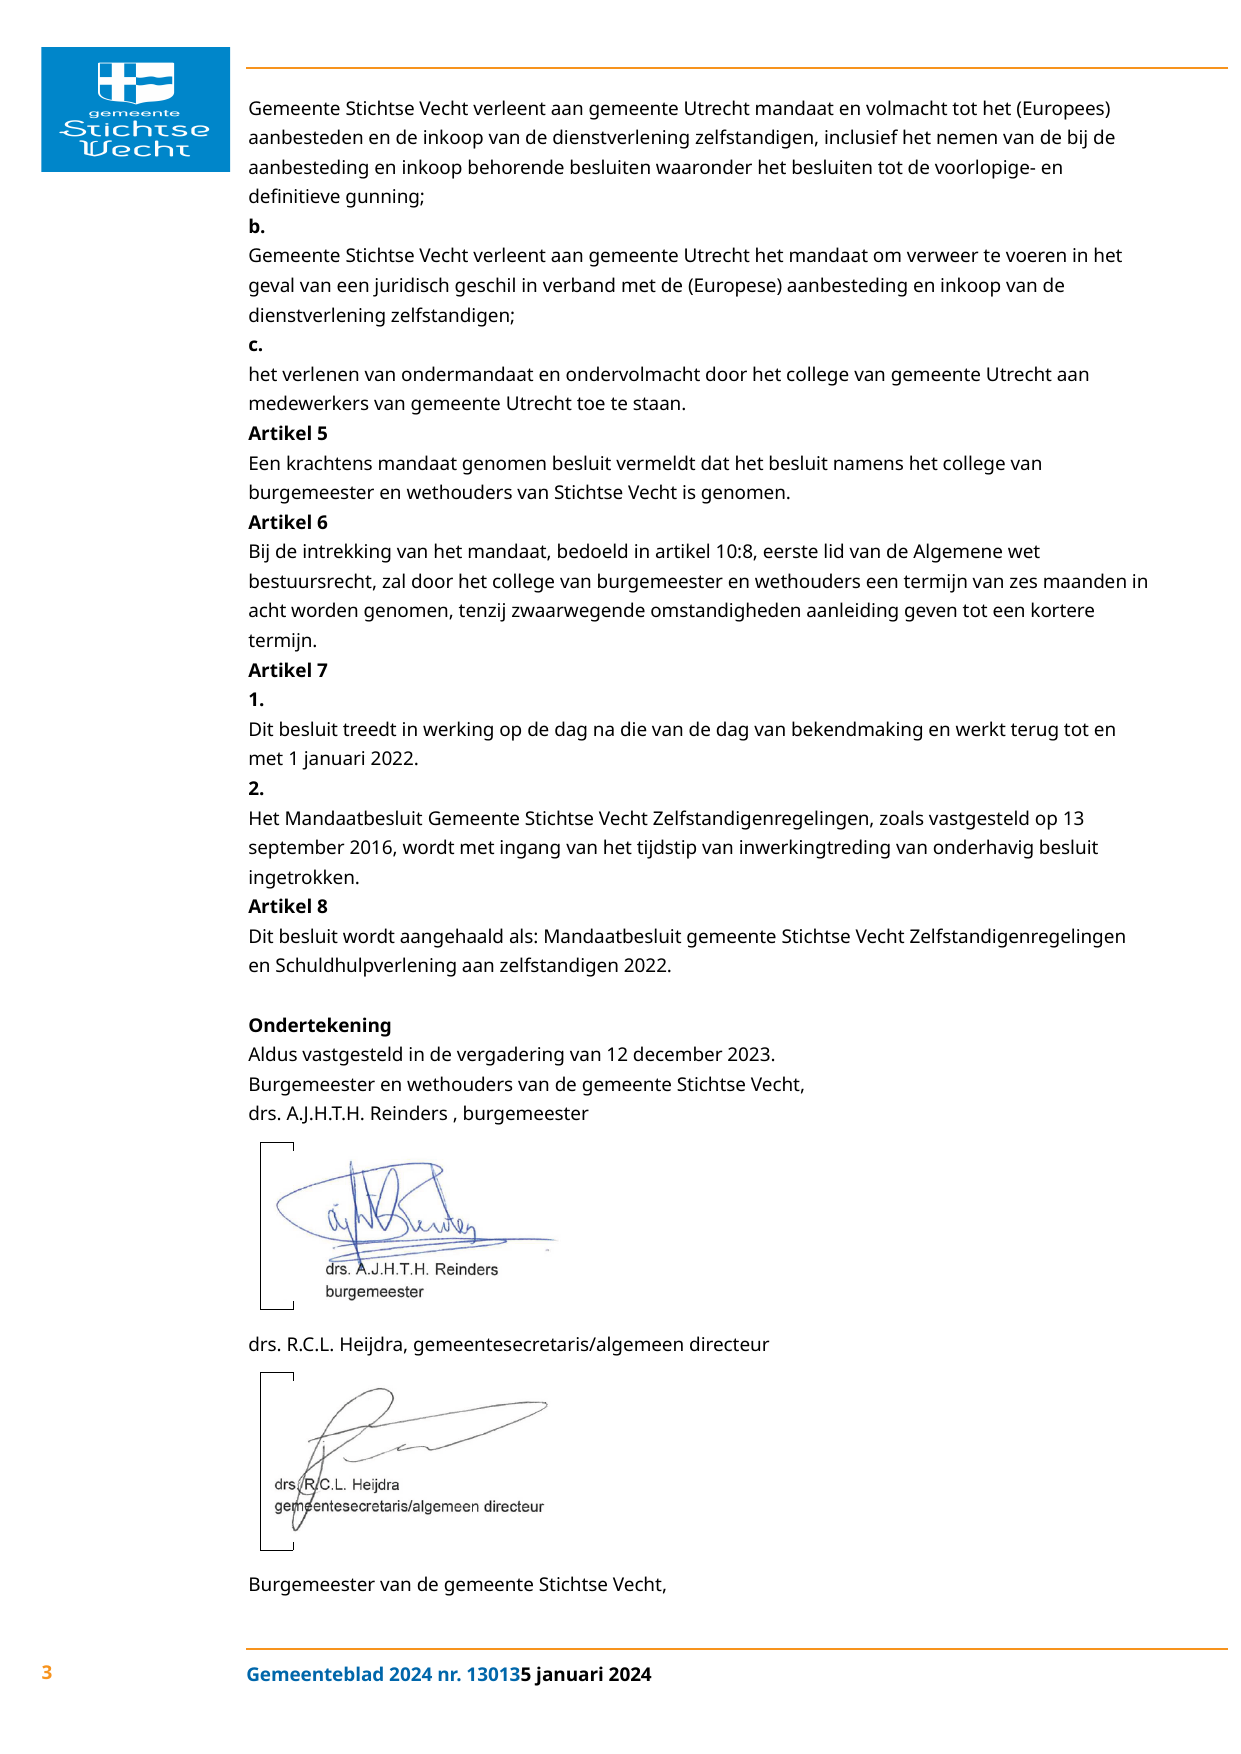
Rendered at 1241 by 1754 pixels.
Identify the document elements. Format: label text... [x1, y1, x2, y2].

text Artikel 5 [248, 420, 1152, 446]
text b. [248, 213, 1152, 239]
picture [268, 1381, 565, 1542]
text Aldus vastgesteld in de vergadering van 12 december 2023. [248, 1041, 1152, 1067]
text drs. A.J.H.T.H. Reinders , burgemeester [248, 1101, 1152, 1126]
text Gemeente Stichtse Vecht verleent aan gemeente Utrecht het mandaat om verweer te voeren in het geval van een juridisch geschil in verband met de (Europese) aanbesteding en inkoop van de dienstverlening zelfstandigen; [248, 243, 1152, 328]
text 2. [248, 775, 1152, 801]
text Dit besluit treedt in werking op de dag na die van de dag van bekendmaking en werkt terug tot en met 1 januari 2022. [248, 716, 1152, 771]
text Dit besluit wordt aangehaald als: Mandaatbesluit gemeente Stichtse Vecht Zelfstandigenregelingen en Schuldhulpverlening aan zelfstandigen 2022. [248, 923, 1152, 978]
text Artikel 8 [248, 893, 1152, 919]
text Een krachtens mandaat genomen besluit vermeldt dat het besluit namens het college van burgemeester en wethouders van Stichtse Vecht is genomen. [248, 450, 1152, 505]
picture [99, 63, 135, 101]
text Artikel 6 [248, 509, 1152, 535]
text Gemeente Stichtse Vecht verleent aan gemeente Utrecht mandaat en volmacht tot het (Europees) aanbesteden en de inkoop van de dienstverlening zelfstandigen, inclusief het nemen van de bij de aanbesteding en inkoop behorende besluiten waaronder het besluiten tot de voorlopige- en definitieve gunning; [248, 95, 1152, 209]
text Burgemeester en wethouders van de gemeente Stichtse Vecht, [248, 1071, 1152, 1097]
text drs. R.C.L. Heijdra, gemeentesecretaris/algemeen directeur [248, 1331, 1152, 1356]
picture [137, 63, 174, 103]
text c. [248, 331, 1152, 357]
text Burgemeester van de gemeente Stichtse Vecht, [248, 1571, 1152, 1597]
text 1. [248, 686, 1152, 712]
text Artikel 7 [248, 657, 1152, 683]
text Het Mandaatbesluit Gemeente Stichtse Vecht Zelfstandigenregelingen, zoals vastgesteld op 13 september 2016, wordt met ingang van het tijdstip van inwerkingtreding van onderhavig besluit ingetrokken. [248, 805, 1152, 890]
text Bij de intrekking van het mandaat, bedoeld in artikel 10:8, eerste lid van de Algemene wet bestuursrecht, zal door het college van burgemeester en wethouders een termijn van zes maanden in acht worden genomen, tenzij zwaarwegende omstandigheden aanleiding geven tot een kortere termijn. [248, 538, 1152, 653]
text Ondertekening [248, 1012, 1152, 1038]
text het verlenen van ondermandaat en ondervolmacht door het college van gemeente Utrecht aan medewerkers van gemeente Utrecht toe te staan. [248, 361, 1152, 416]
picture [268, 1151, 565, 1301]
